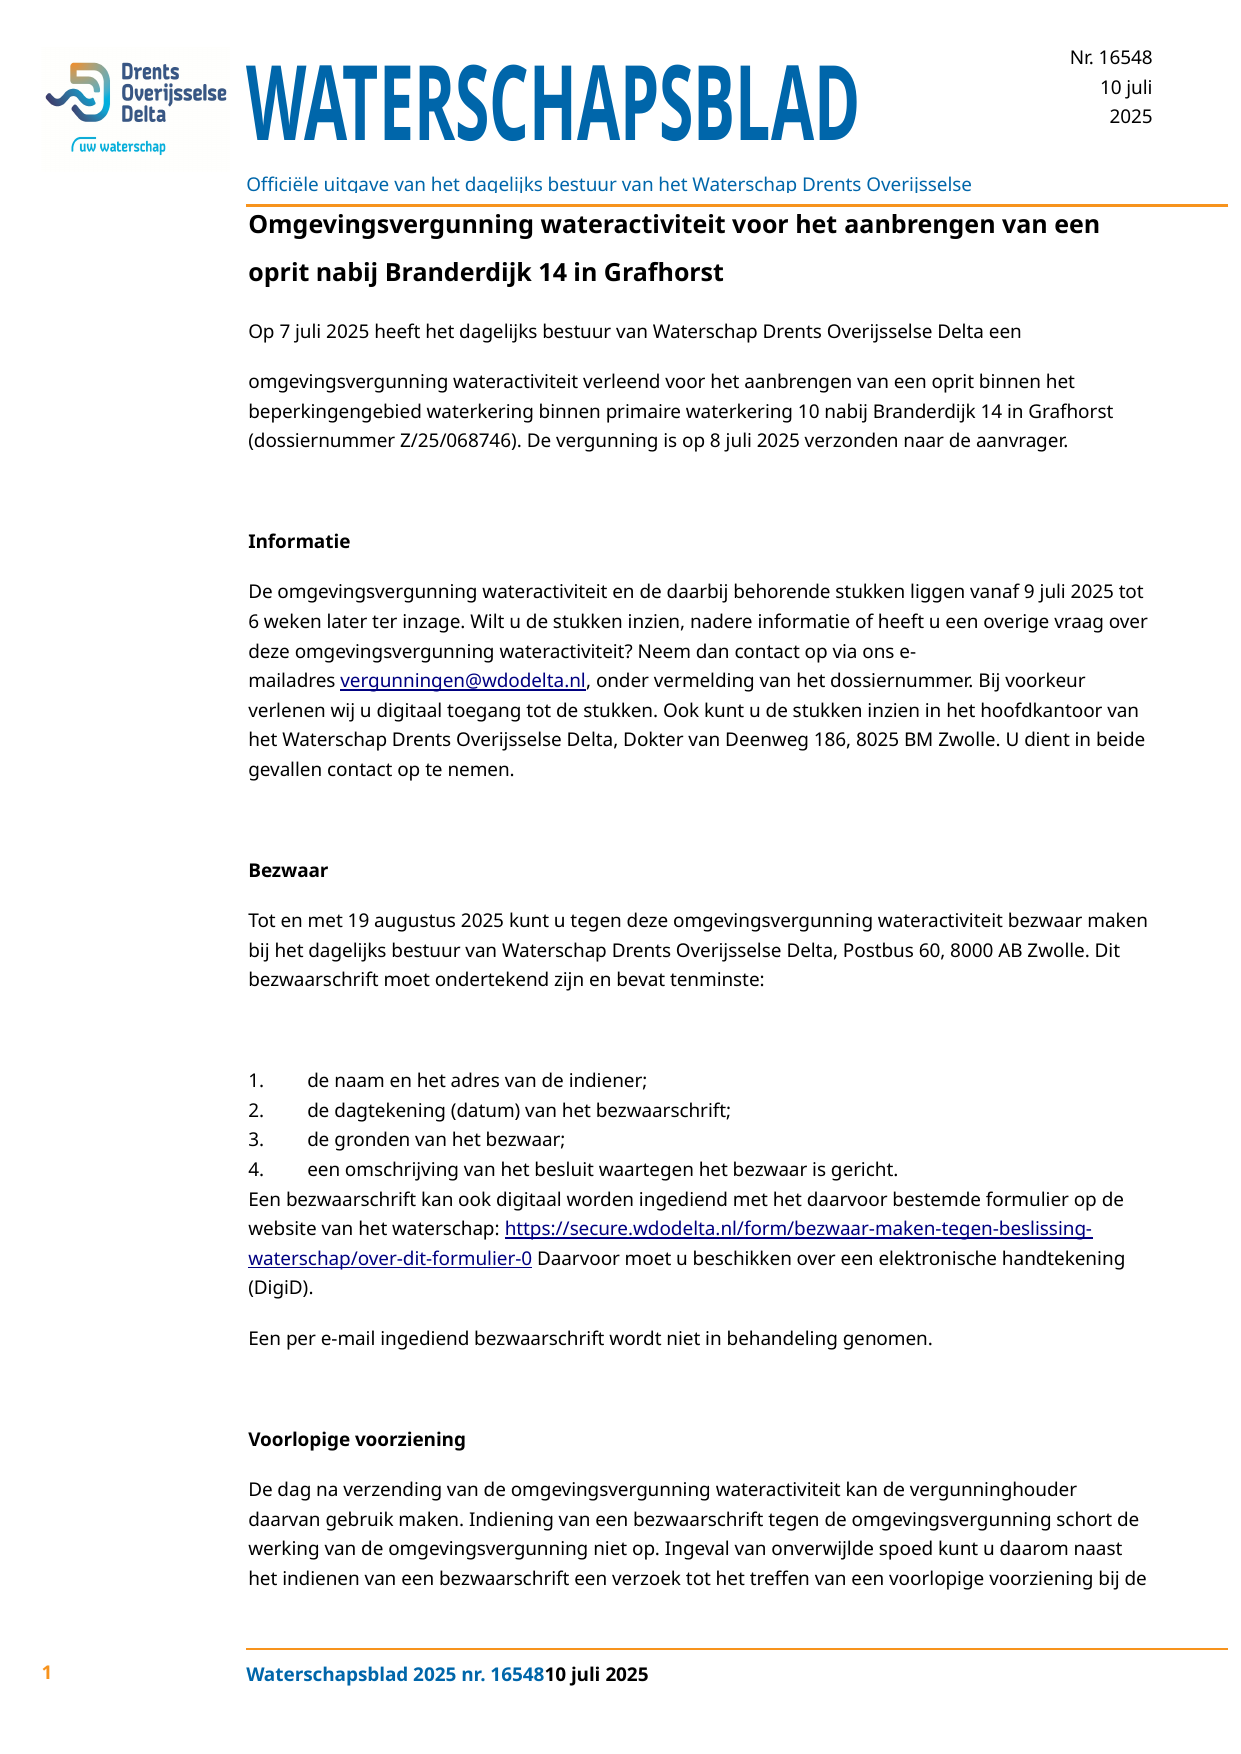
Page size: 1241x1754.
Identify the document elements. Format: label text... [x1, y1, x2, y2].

text omgevingsvergunning wateractiviteit verleend voor het aanbrengen van een oprit binnen het beperkingengebied waterkering binnen primaire waterkering 10 nabij Branderdijk 14 in Grafhorst (dossiernummer Z/25/068746). De vergunning is op 8 juli 2025 verzonden naar de aanvrager. [248, 368, 1152, 453]
text Voorlopige voorziening [248, 1426, 1152, 1452]
text De dag na verzending van de omgevingsvergunning wateractiviteit kan de vergunninghouder daarvan gebruik maken. Indiening van een bezwaarschrift tegen de omgevingsvergunning schort de werking van de omgevingsvergunning niet op. Ingeval van onverwijlde spoed kunt u daarom naast het indienen van een bezwaarschrift een verzoek tot het treffen van een voorlopige voorziening bij de [248, 1476, 1152, 1591]
list een omschrijving van het besluit waartegen het bezwaar is gericht. [248, 1156, 1152, 1182]
text Een per e-mail ingediend bezwaarschrift wordt niet in behandeling genomen. [248, 1325, 1152, 1351]
text Een bezwaarschrift kan ook digitaal worden ingediend met het daarvoor bestemde formulier op de website van het waterschap: https://secure.wdodelta.nl/form/bezwaar-maken-tegen-beslissing-waterschap/over-dit-formulier-0 Daarvoor moet u beschikken over een elektronische handtekening (DigiD). [248, 1186, 1152, 1300]
text De omgevingsvergunning wateractiviteit en de daarbij behorende stukken liggen vanaf 9 juli 2025 tot 6 weken later ter inzage. Wilt u de stukken inzien, nadere informatie of heeft u een overige vraag over deze omgevingsvergunning wateractiviteit? Neem dan contact op via ons e-mailadres vergunningen@wdodelta.nl, onder vermelding van het dossiernummer. Bij voorkeur verlenen wij u digitaal toegang tot de stukken. Ook kunt u de stukken inzien in het hoofdkantoor van het Waterschap Drents Overijsselse Delta, Dokter van Deenweg 186, 8025 BM Zwolle. U dient in beide gevallen contact op te nemen. [248, 579, 1152, 782]
text Omgevingsvergunning wateractiviteit voor het aanbrengen van een oprit nabij Branderdijk 14 in Grafhorst [248, 207, 1152, 288]
text Informatie [248, 528, 1152, 554]
list de gronden van het bezwaar; [248, 1127, 1152, 1152]
picture [41, 47, 231, 172]
list de naam en het adres van de indiener; [248, 1067, 1152, 1093]
text Tot en met 19 augustus 2025 kunt u tegen deze omgevingsvergunning wateractiviteit bezwaar maken bij het dagelijks bestuur van Waterschap Drents Overijsselse Delta, Postbus 60, 8000 AB Zwolle. Dit bezwaarschrift moet ondertekend zijn en bevat tenminste: [248, 907, 1152, 992]
list de dagtekening (datum) van het bezwaarschrift; [248, 1097, 1152, 1123]
text Op 7 juli 2025 heeft het dagelijks bestuur van Waterschap Drents Overijsselse Delta een [248, 318, 1152, 344]
text Bezwaar [248, 857, 1152, 883]
